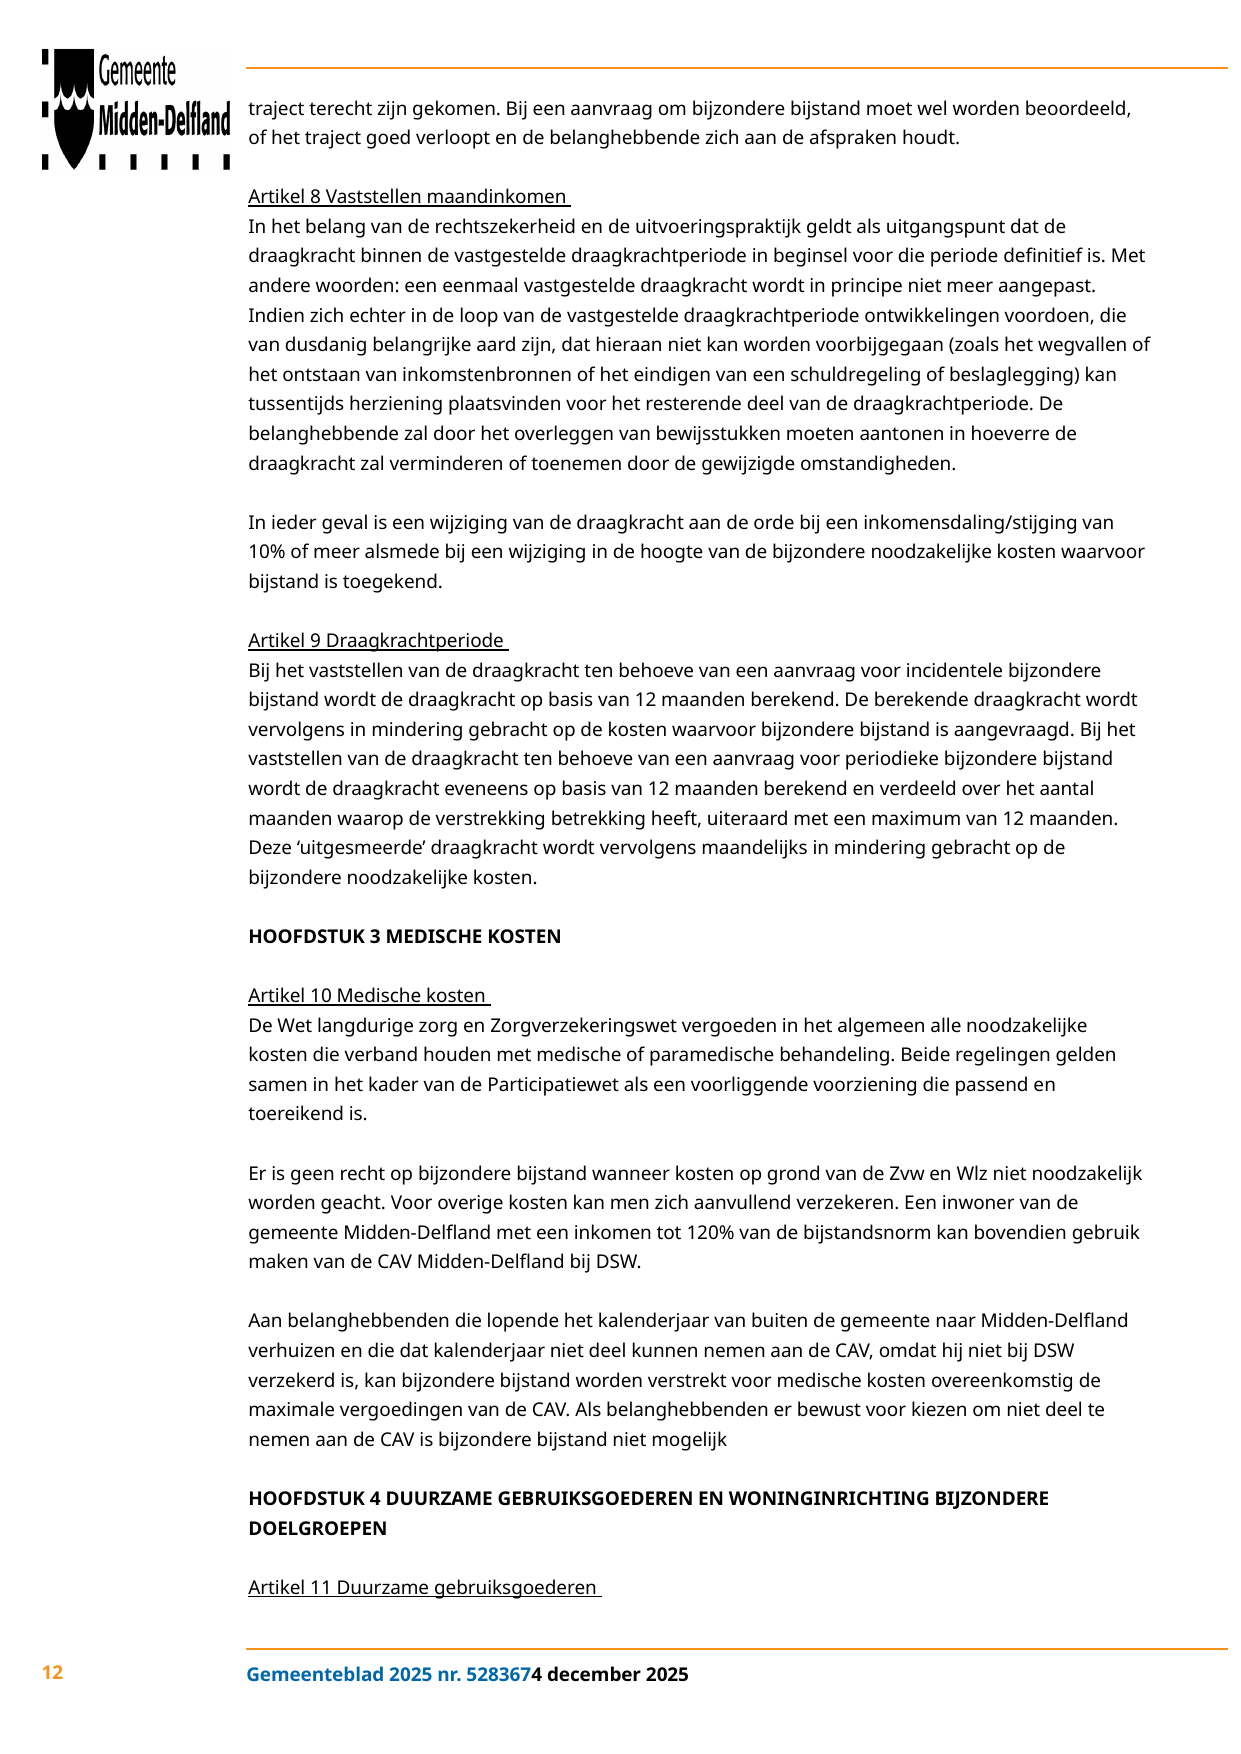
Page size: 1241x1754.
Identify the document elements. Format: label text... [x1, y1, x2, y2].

text Artikel 10 Medische kosten [248, 982, 1152, 1008]
picture [41, 47, 231, 172]
text Artikel 11 Duurzame gebruiksgoederen [248, 1574, 1152, 1600]
text Er is geen recht op bijzondere bijstand wanneer kosten op grond van de Zvw en Wlz niet noodzakelijk worden geacht. Voor overige kosten kan men zich aanvullend verzekeren. Een inwoner van de gemeente Midden-Delfland met een inkomen tot 120% van de bijstandsnorm kan bovendien gebruik maken van de CAV Midden-Delfland bij DSW. [248, 1160, 1152, 1274]
text De Wet langdurige zorg en Zorgverzekeringswet vergoeden in het algemeen alle noodzakelijke kosten die verband houden met medische of paramedische behandeling. Beide regelingen gelden samen in het kader van de Participatiewet als een voorliggende voorziening die passend en toereikend is. [248, 1012, 1152, 1126]
text In ieder geval is een wijziging van de draagkracht aan de orde bij een inkomensdaling/stijging van 10% of meer alsmede bij een wijziging in de hoogte van de bijzondere noodzakelijke kosten waarvoor bijstand is toegekend. [248, 509, 1152, 594]
text HOOFDSTUK 4 DUURZAME GEBRUIKSGOEDEREN EN WONINGINRICHTING BIJZONDERE DOELGROEPEN [248, 1485, 1152, 1541]
text traject terecht zijn gekomen. Bij een aanvraag om bijzondere bijstand moet wel worden beoordeeld, of het traject goed verloopt en de belanghebbende zich aan de afspraken houdt. [248, 95, 1152, 150]
text Bij het vaststellen van de draagkracht ten behoeve van een aanvraag voor incidentele bijzondere bijstand wordt de draagkracht op basis van 12 maanden berekend. De berekende draagkracht wordt vervolgens in mindering gebracht op de kosten waarvoor bijzondere bijstand is aangevraagd. Bij het vaststellen van de draagkracht ten behoeve van een aanvraag voor periodieke bijzondere bijstand wordt de draagkracht eveneens op basis van 12 maanden berekend en verdeeld over het aantal maanden waarop de verstrekking betrekking heeft, uiteraard met een maximum van 12 maanden. Deze ‘uitgesmeerde’ draagkracht wordt vervolgens maandelijks in mindering gebracht op de bijzondere noodzakelijke kosten. [248, 657, 1152, 890]
text Aan belanghebbenden die lopende het kalenderjaar van buiten de gemeente naar Midden-Delfland verhuizen en die dat kalenderjaar niet deel kunnen nemen aan de CAV, omdat hij niet bij DSW verzekerd is, kan bijzondere bijstand worden verstrekt voor medische kosten overeenkomstig de maximale vergoedingen van de CAV. Als belanghebbenden er bewust voor kiezen om niet deel te nemen aan de CAV is bijzondere bijstand niet mogelijk [248, 1308, 1152, 1452]
text Artikel 9 Draagkrachtperiode [248, 627, 1152, 653]
text In het belang van de rechtszekerheid en de uitvoeringspraktijk geldt als uitgangspunt dat de draagkracht binnen de vastgestelde draagkrachtperiode in beginsel voor die periode definitief is. Met andere woorden: een eenmaal vastgestelde draagkracht wordt in principe niet meer aangepast. Indien zich echter in de loop van de vastgestelde draagkrachtperiode ontwikkelingen voordoen, die van dusdanig belangrijke aard zijn, dat hieraan niet kan worden voorbijgegaan (zoals het wegvallen of het ontstaan van inkomstenbronnen of het eindigen van een schuldregeling of beslaglegging) kan tussentijds herziening plaatsvinden voor het resterende deel van de draagkrachtperiode. De belanghebbende zal door het overleggen van bewijsstukken moeten aantonen in hoeverre de draagkracht zal verminderen of toenemen door de gewijzigde omstandigheden. [248, 213, 1152, 476]
text Artikel 8 Vaststellen maandinkomen [248, 183, 1152, 209]
text HOOFDSTUK 3 MEDISCHE KOSTEN [248, 923, 1152, 949]
